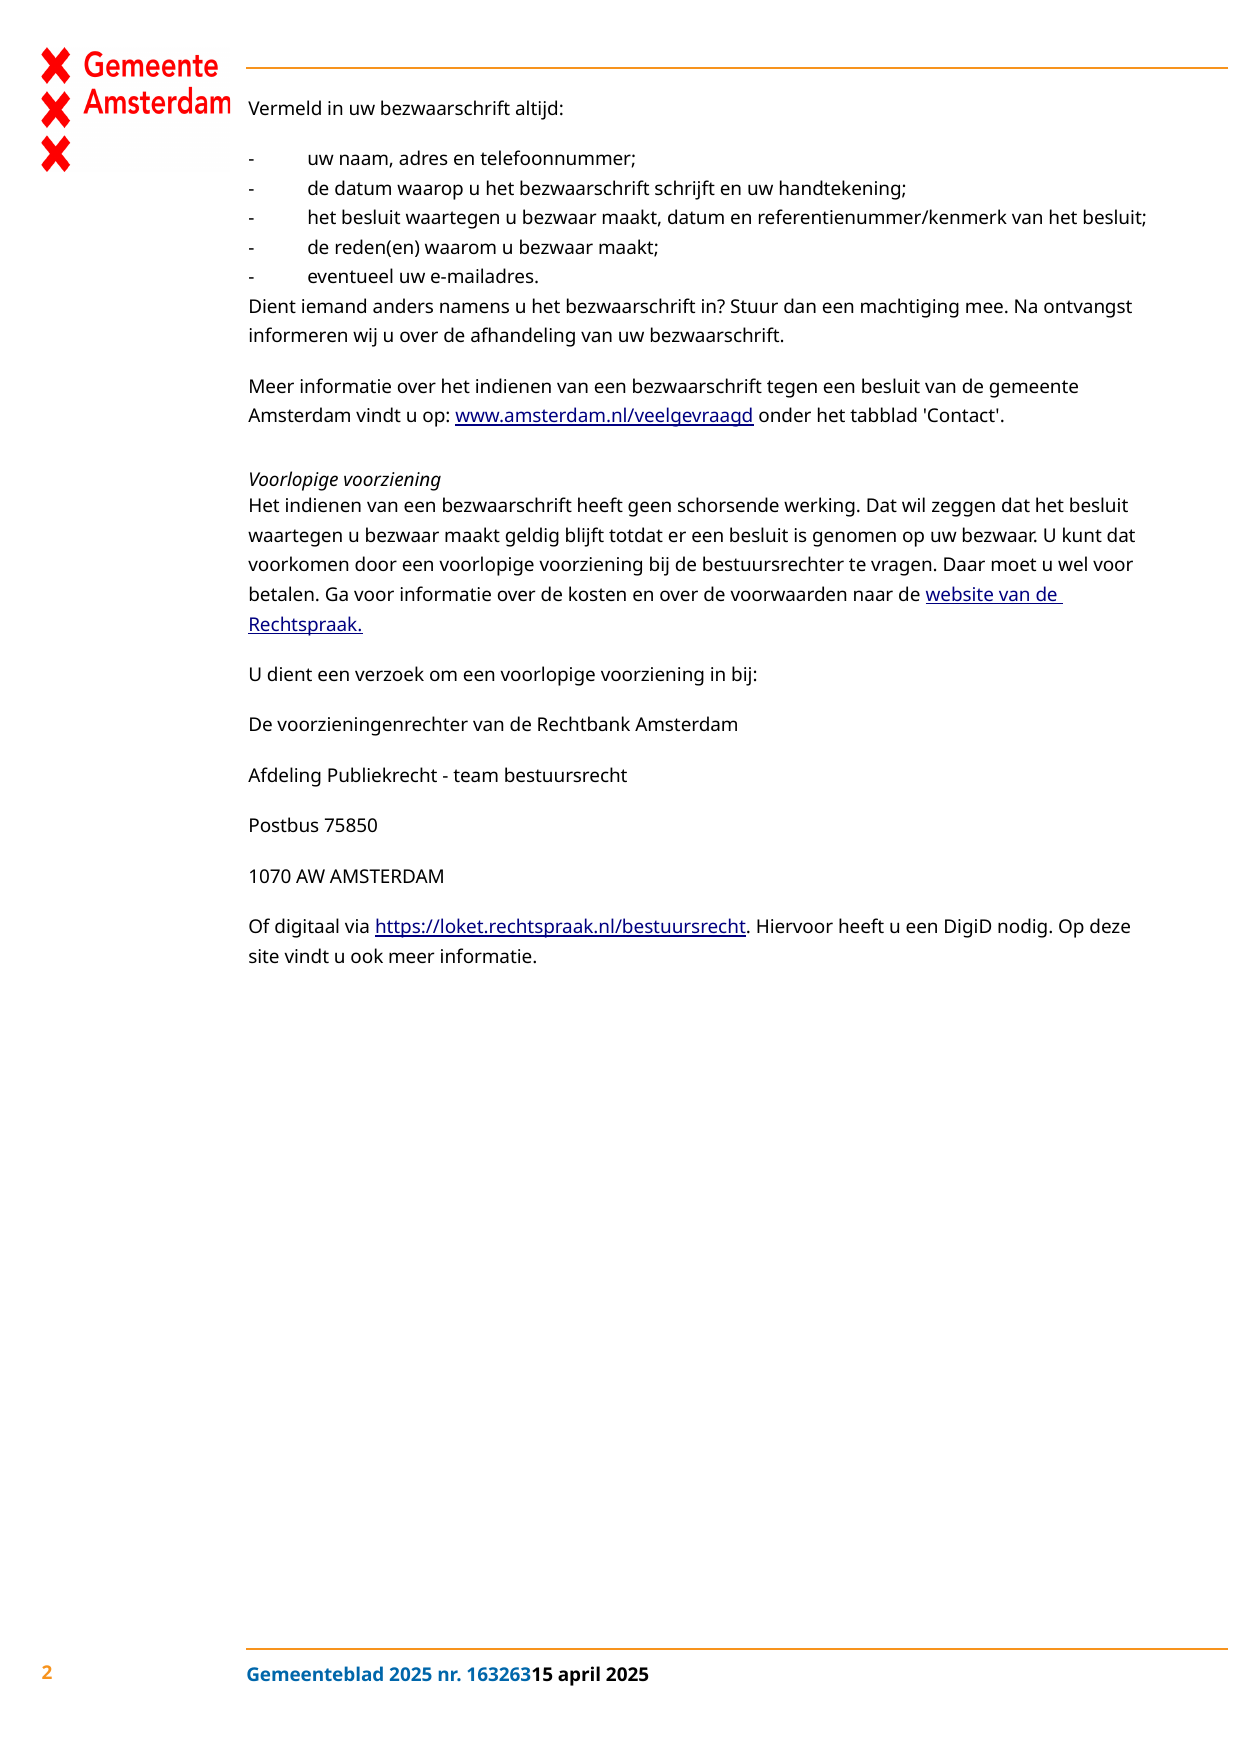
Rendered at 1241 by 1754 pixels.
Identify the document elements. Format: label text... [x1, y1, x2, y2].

list de datum waarop u het bezwaarschrift schrijft en uw handtekening; [248, 175, 1152, 201]
list eventueel uw e-mailadres. [248, 263, 1152, 289]
text Postbus 75850 [248, 812, 1152, 838]
text De voorzieningenrechter van de Rechtbank Amsterdam [248, 712, 1152, 737]
text Meer informatie over het indienen van een bezwaarschrift tegen een besluit van de gemeente Amsterdam vindt u op: www.amsterdam.nl/veelgevraagd onder het tabblad 'Contact'. [248, 373, 1152, 428]
text Of digitaal via https://loket.rechtspraak.nl/bestuursrecht. Hiervoor heeft u een DigiD nodig. Op deze site vindt u ook meer informatie. [248, 913, 1152, 968]
text Voorlopige voorziening [248, 467, 1152, 492]
list het besluit waartegen u bezwaar maakt, datum en referentienummer/kenmerk van het besluit; [248, 204, 1152, 230]
text 1070 AW AMSTERDAM [248, 863, 1152, 888]
text Het indienen van een bezwaarschrift heeft geen schorsende werking. Dat wil zeggen dat het besluit waartegen u bezwaar maakt geldig blijft totdat er een besluit is genomen op uw bezwaar. U kunt dat voorkomen door een voorlopige voorziening bij de bestuursrechter te vragen. Daar moet u wel voor betalen. Ga voor informatie over de kosten en over de voorwaarden naar de website van de Rechtspraak. [248, 492, 1152, 636]
picture [41, 47, 231, 172]
text Afdeling Publiekrecht - team bestuursrecht [248, 762, 1152, 788]
text U dient een verzoek om een voorlopige voorziening in bij: [248, 661, 1152, 687]
list de reden(en) waarom u bezwaar maakt; [248, 234, 1152, 260]
text Dient iemand anders namens u het bezwaarschrift in? Stuur dan een machtiging mee. Na ontvangst informeren wij u over de afhandeling van uw bezwaarschrift. [248, 293, 1152, 348]
list uw naam, adres en telefoonnummer; [248, 145, 1152, 171]
text Vermeld in uw bezwaarschrift altijd: [248, 95, 1152, 121]
